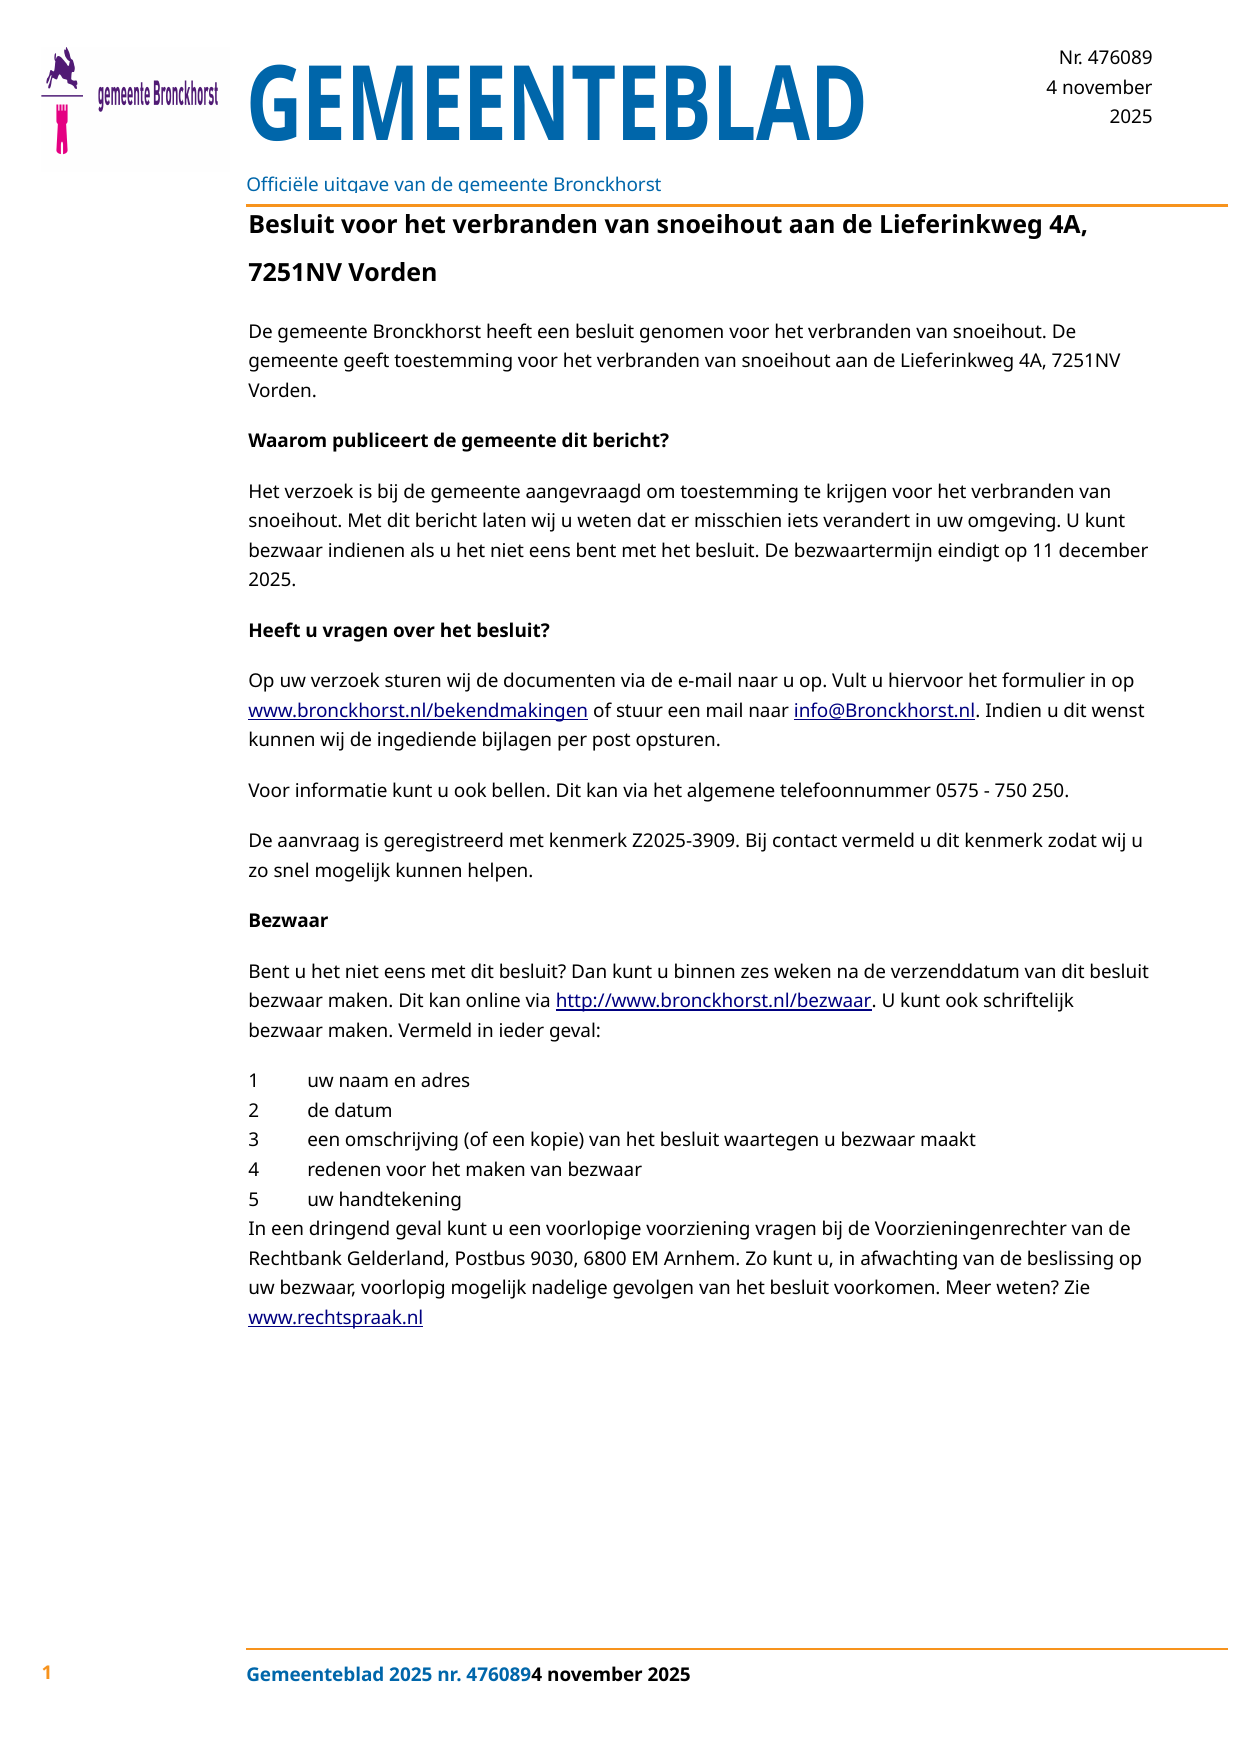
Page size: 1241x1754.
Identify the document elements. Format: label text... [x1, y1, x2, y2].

text Bezwaar [248, 907, 1152, 933]
list uw handtekening [248, 1186, 1152, 1212]
text De aanvraag is geregistreerd met kenmerk Z2025-3909. Bij contact vermeld u dit kenmerk zodat wij u zo snel mogelijk kunnen helpen. [248, 827, 1152, 883]
list de datum [248, 1097, 1152, 1123]
text In een dringend geval kunt u een voorlopige voorziening vragen bij de Voorzieningenrechter van de Rechtbank Gelderland, Postbus 9030, 6800 EM Arnhem. Zo kunt u, in afwachting van de beslissing op uw bezwaar, voorlopig mogelijk nadelige gevolgen van het besluit voorkomen. Meer weten? Zie www.rechtspraak.nl [248, 1215, 1152, 1330]
text Bent u het niet eens met dit besluit? Dan kunt u binnen zes weken na de verzenddatum van dit besluit bezwaar maken. Dit kan online via http://www.bronckhorst.nl/bezwaar. U kunt ook schriftelijk bezwaar maken. Vermeld in ieder geval: [248, 958, 1152, 1043]
picture [41, 47, 231, 172]
text Het verzoek is bij de gemeente aangevraagd om toestemming te krijgen voor het verbranden van snoeihout. Met dit bericht laten wij u weten dat er misschien iets verandert in uw omgeving. U kunt bezwaar indienen als u het niet eens bent met het besluit. De bezwaartermijn eindigt op 11 december 2025. [248, 478, 1152, 592]
text Heeft u vragen over het besluit? [248, 617, 1152, 643]
list redenen voor het maken van bezwaar [248, 1156, 1152, 1182]
text De gemeente Bronckhorst heeft een besluit genomen voor het verbranden van snoeihout. De gemeente geeft toestemming voor het verbranden van snoeihout aan de Lieferinkweg 4A, 7251NV Vorden. [248, 318, 1152, 403]
text Op uw verzoek sturen wij de documenten via de e-mail naar u op. Vult u hiervoor het formulier in op www.bronckhorst.nl/bekendmakingen of stuur een mail naar info@Bronckhorst.nl. Indien u dit wenst kunnen wij de ingediende bijlagen per post opsturen. [248, 667, 1152, 752]
list een omschrijving (of een kopie) van het besluit waartegen u bezwaar maakt [248, 1127, 1152, 1152]
list uw naam en adres [248, 1067, 1152, 1093]
text Voor informatie kunt u ook bellen. Dit kan via het algemene telefoonnummer 0575 - 750 250. [248, 777, 1152, 803]
text Waarom publiceert de gemeente dit bericht? [248, 427, 1152, 453]
text Besluit voor het verbranden van snoeihout aan de Lieferinkweg 4A, 7251NV Vorden [248, 207, 1152, 288]
